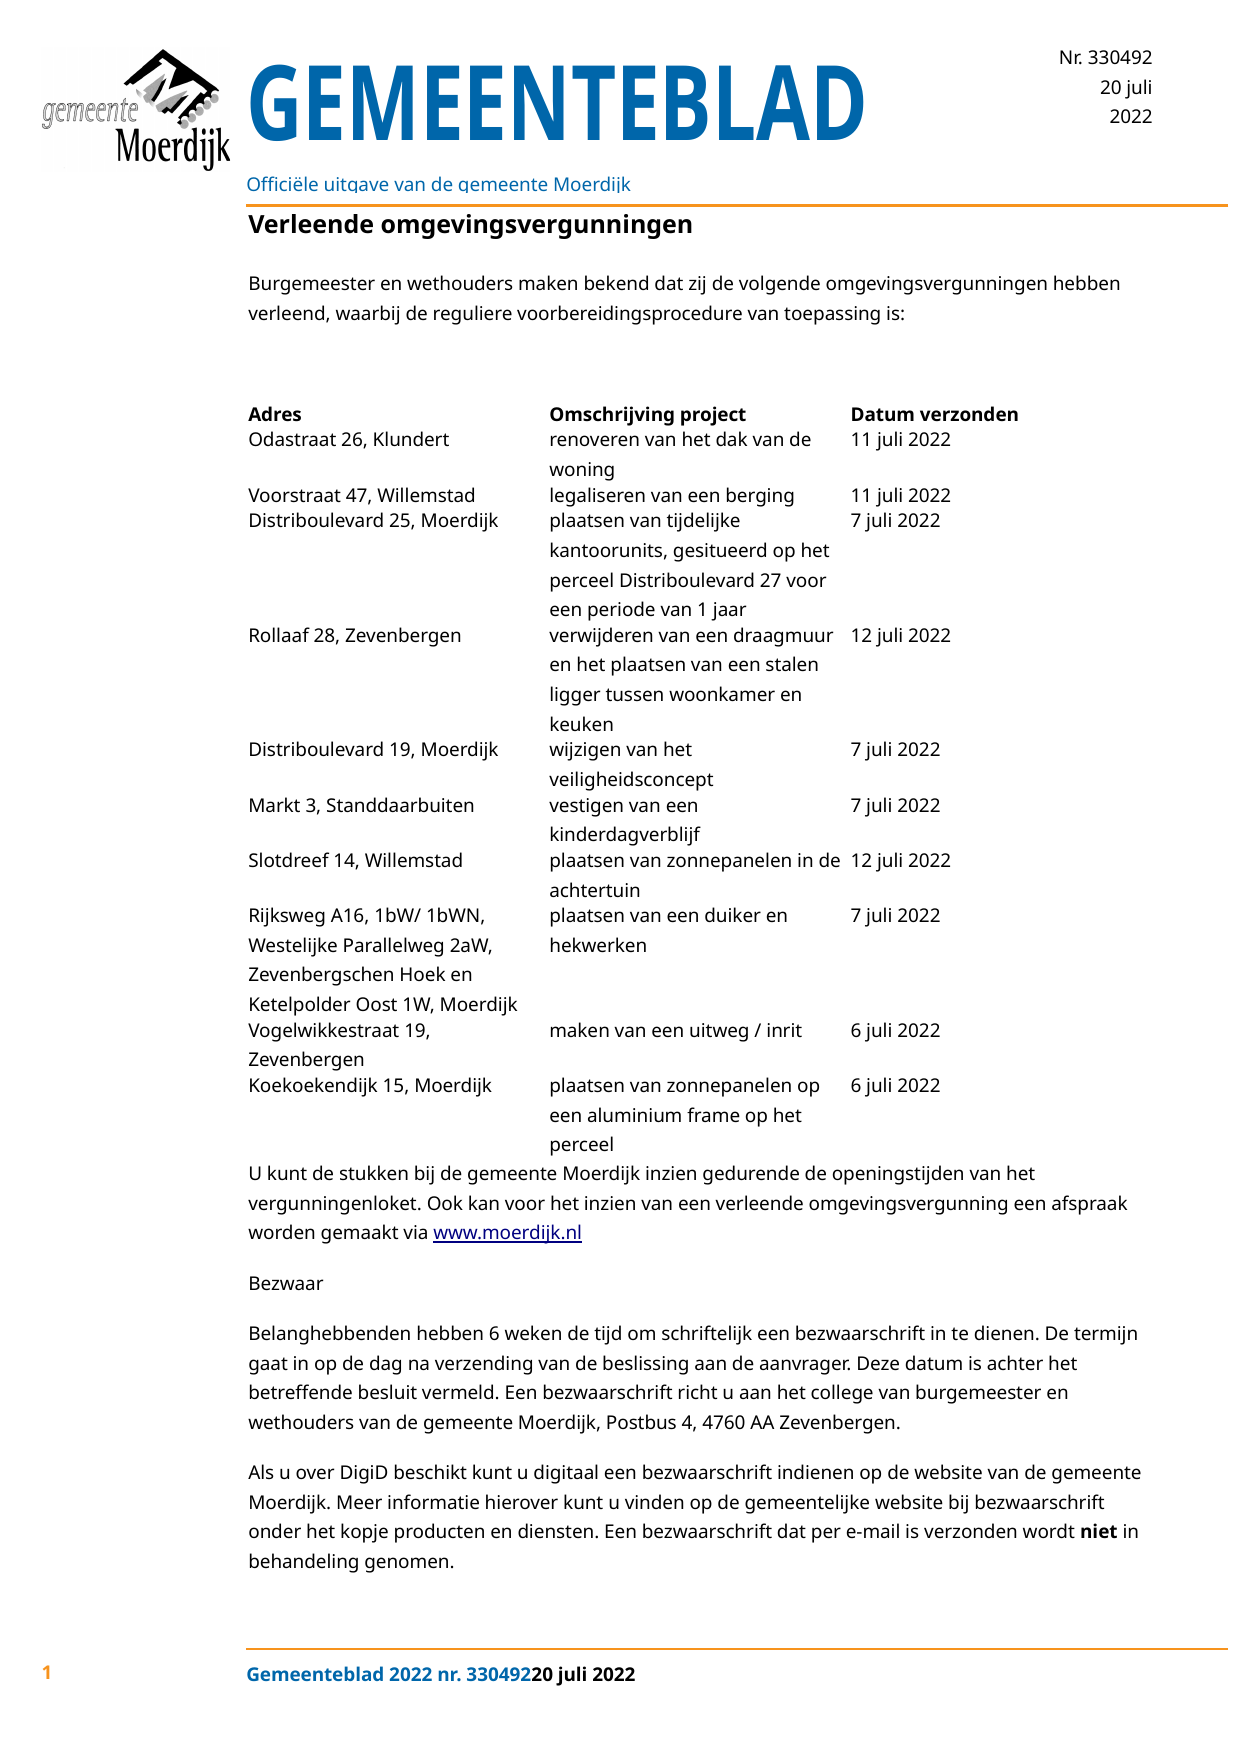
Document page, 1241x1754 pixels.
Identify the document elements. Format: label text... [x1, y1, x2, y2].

table_cell wijzigen van het veiligheidsconcept [549, 737, 850, 792]
table_cell Rijksweg A16, 1bW/ 1bWN, Westelijke Parallelweg 2aW, Zevenbergschen Hoek en Ketelpolder Oost 1W, Moerdijk [248, 903, 549, 1017]
table_cell 6 juli 2022 [850, 1072, 1152, 1157]
table_cell 6 juli 2022 [850, 1017, 1152, 1072]
table_cell 11 juli 2022 [850, 427, 1152, 482]
table_cell maken van een uitweg / inrit [549, 1017, 850, 1072]
table_cell Voorstraat 47, Willemstad [248, 482, 549, 508]
table_cell plaatsen van een duiker en hekwerken [549, 903, 850, 1017]
table_cell Slotdreef 14, Willemstad [248, 847, 549, 902]
table_cell plaatsen van zonnepanelen op een aluminium frame op het perceel [549, 1072, 850, 1157]
text Belanghebbenden hebben 6 weken de tijd om schriftelijk een bezwaarschrift in te dienen. De termijn gaat in op de dag na verzending van de beslissing aan de aanvrager. Deze datum is achter het betreffende besluit vermeld. Een bezwaarschrift richt u aan het college van burgemeester en wethouders van de gemeente Moerdijk, Postbus 4, 4760 AA Zevenbergen. [248, 1320, 1152, 1435]
table_cell legaliseren van een berging [549, 482, 850, 508]
table_cell 12 juli 2022 [850, 847, 1152, 902]
table_cell 7 juli 2022 [850, 737, 1152, 792]
table_cell Koekoekendijk 15, Moerdijk [248, 1072, 549, 1157]
table_cell 11 juli 2022 [850, 482, 1152, 508]
table_cell Distriboulevard 25, Moerdijk [248, 508, 549, 622]
table_cell 12 juli 2022 [850, 622, 1152, 737]
table_header Datum verzonden [850, 401, 1152, 427]
text Burgemeester en wethouders maken bekend dat zij de volgende omgevingsvergunningen hebben verleend, waarbij de reguliere voorbereidingsprocedure van toepassing is: [248, 270, 1152, 326]
text Als u over DigiD beschikt kunt u digitaal een bezwaarschrift indienen op de website van de gemeente Moerdijk. Meer informatie hierover kunt u vinden op de gemeentelijke website bij bezwaarschrift onder het kopje producten en diensten. Een bezwaarschrift dat per e-mail is verzonden wordt niet in behandeling genomen. [248, 1459, 1152, 1574]
text Bezwaar [248, 1270, 1152, 1296]
table_cell Markt 3, Standdaarbuiten [248, 792, 549, 847]
table_cell plaatsen van tijdelijke kantoorunits, gesitueerd op het perceel Distriboulevard 27 voor een periode van 1 jaar [549, 508, 850, 622]
table_cell 7 juli 2022 [850, 508, 1152, 622]
table_cell 7 juli 2022 [850, 903, 1152, 1017]
picture [41, 47, 231, 172]
table_cell 7 juli 2022 [850, 792, 1152, 847]
table_cell Vogelwikkestraat 19, Zevenbergen [248, 1017, 549, 1072]
table_cell plaatsen van zonnepanelen in de achtertuin [549, 847, 850, 902]
table_cell vestigen van een kinderdagverblijf [549, 792, 850, 847]
table_cell Distriboulevard 19, Moerdijk [248, 737, 549, 792]
text Verleende omgevingsvergunningen [248, 207, 1152, 241]
table_cell verwijderen van een draagmuur en het plaatsen van een stalen ligger tussen woonkamer en keuken [549, 622, 850, 737]
table_header Omschrijving project [549, 401, 850, 427]
table_cell Rollaaf 28, Zevenbergen [248, 622, 549, 737]
text U kunt de stukken bij de gemeente Moerdijk inzien gedurende de openingstijden van het vergunningenloket. Ook kan voor het inzien van een verleende omgevingsvergunning een afspraak worden gemaakt via www.moerdijk.nl [248, 1160, 1152, 1245]
table_cell Odastraat 26, Klundert [248, 427, 549, 482]
table_cell renoveren van het dak van de woning [549, 427, 850, 482]
table_header Adres [248, 401, 549, 427]
